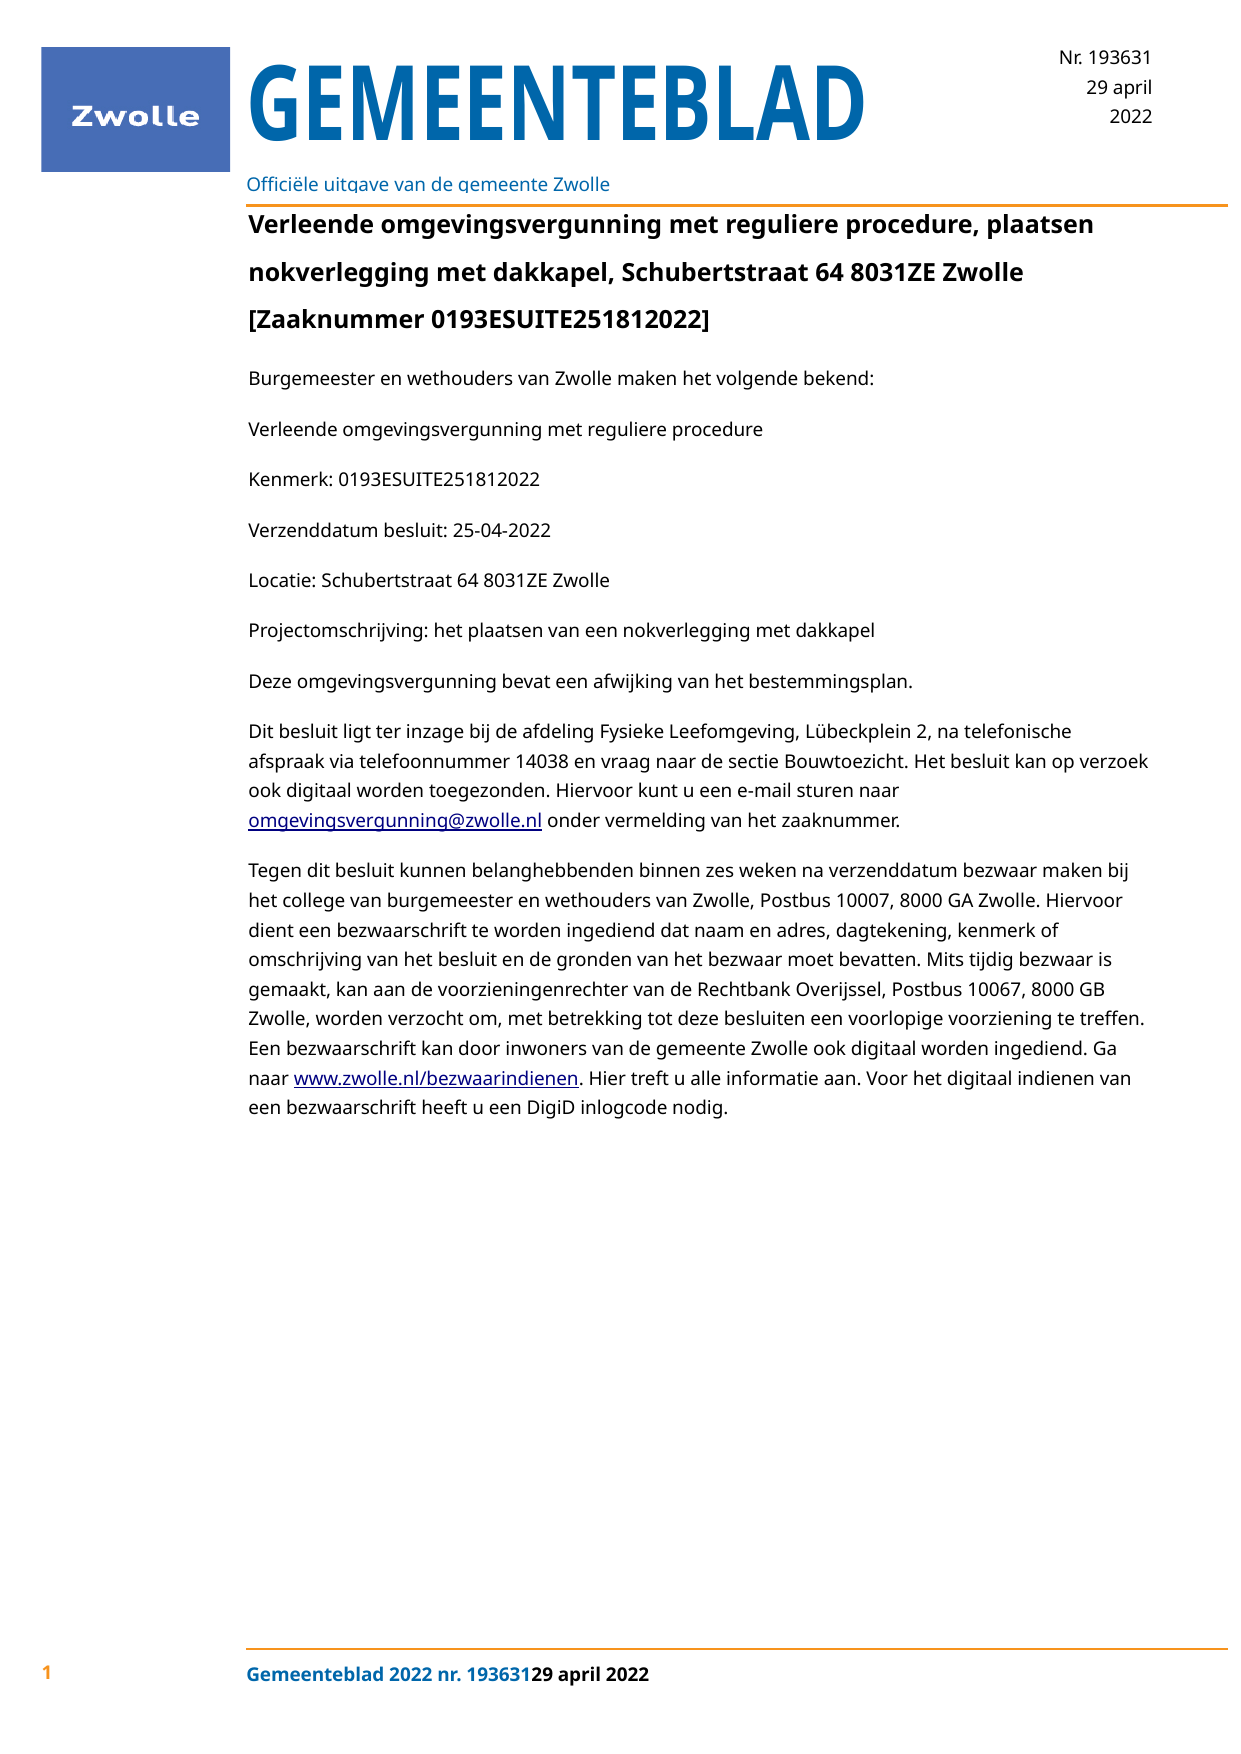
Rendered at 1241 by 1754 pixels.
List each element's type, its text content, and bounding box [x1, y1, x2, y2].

text Locatie: Schubertstraat 64 8031ZE Zwolle [248, 567, 1152, 593]
text Verleende omgevingsvergunning met reguliere procedure [248, 416, 1152, 442]
text Verleende omgevingsvergunning met reguliere procedure, plaatsen nokverlegging met dakkapel, Schubertstraat 64 8031ZE Zwolle [Zaaknummer 0193ESUITE251812022] [248, 207, 1152, 336]
text Burgemeester en wethouders van Zwolle maken het volgende bekend: [248, 366, 1152, 391]
picture [41, 47, 231, 172]
text Dit besluit ligt ter inzage bij de afdeling Fysieke Leefomgeving, Lübeckplein 2, na telefonische afspraak via telefoonnummer 14038 en vraag naar de sectie Bouwtoezicht. Het besluit kan op verzoek ook digitaal worden toegezonden. Hiervoor kunt u een e-mail sturen naar omgevingsvergunning@zwolle.nl onder vermelding van het zaaknummer. [248, 718, 1152, 833]
text Kenmerk: 0193ESUITE251812022 [248, 466, 1152, 492]
text Tegen dit besluit kunnen belanghebbenden binnen zes weken na verzenddatum bezwaar maken bij het college van burgemeester en wethouders van Zwolle, Postbus 10007, 8000 GA Zwolle. Hiervoor dient een bezwaarschrift te worden ingediend dat naam en adres, dagtekening, kenmerk of omschrijving van het besluit en de gronden van het bezwaar moet bevatten. Mits tijdig bezwaar is gemaakt, kan aan de voorzieningenrechter van de Rechtbank Overijssel, Postbus 10067, 8000 GB Zwolle, worden verzocht om, met betrekking tot deze besluiten een voorlopige voorziening te treffen. Een bezwaarschrift kan door inwoners van de gemeente Zwolle ook digitaal worden ingediend. Ga naar www.zwolle.nl/bezwaarindienen. Hier treft u alle informatie aan. Voor het digitaal indienen van een bezwaarschrift heeft u een DigiD inlogcode nodig. [248, 858, 1152, 1120]
text Projectomschrijving: het plaatsen van een nokverlegging met dakkapel [248, 618, 1152, 643]
text Deze omgevingsvergunning bevat een afwijking van het bestemmingsplan. [248, 668, 1152, 694]
text Verzenddatum besluit: 25-04-2022 [248, 517, 1152, 542]
